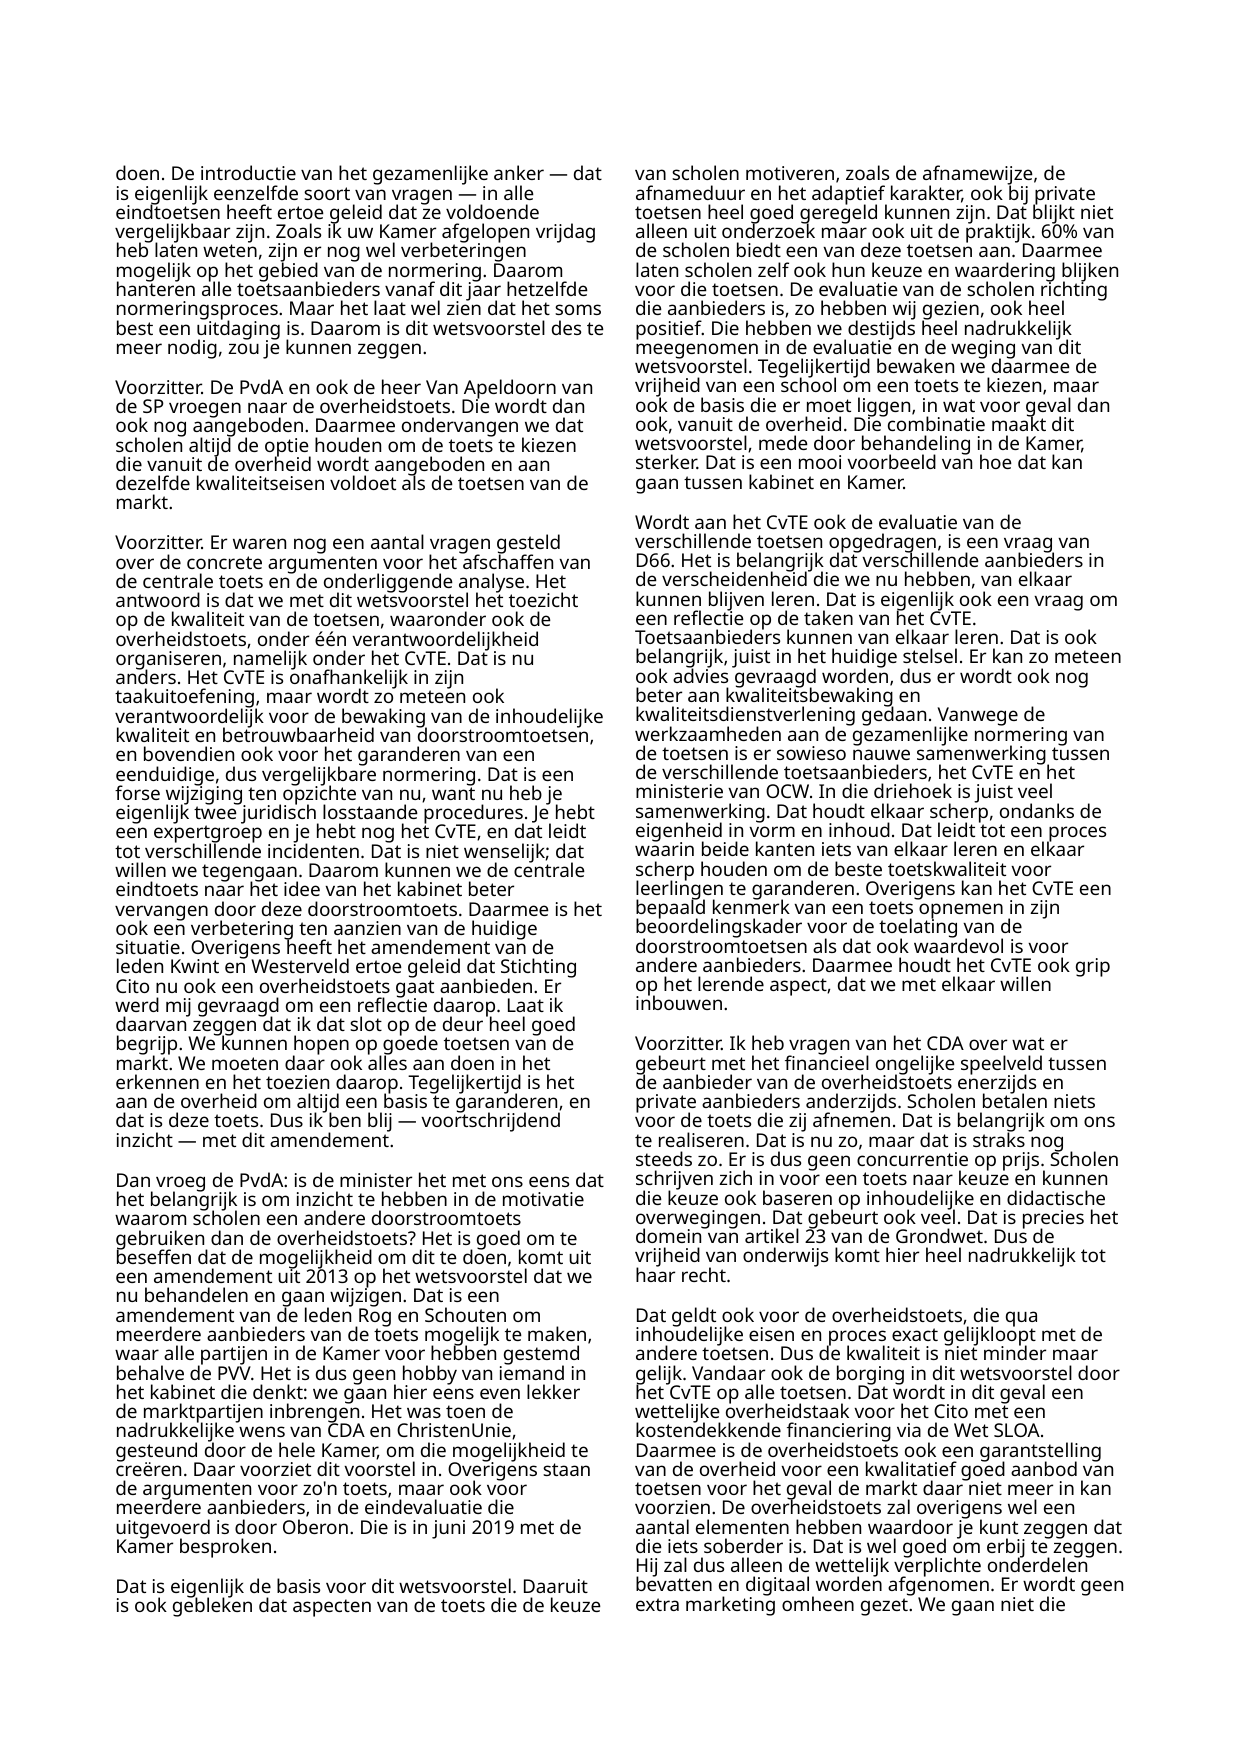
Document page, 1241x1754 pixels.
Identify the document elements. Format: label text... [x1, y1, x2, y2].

text Dan vroeg de PvdA: is de minister het met ons eens dat het belangrijk is om inzicht te hebben in de motivatie waarom scholen een andere doorstroomtoets gebruiken dan de overheidstoets? Het is goed om te beseffen dat de mogelijkheid om dit te doen, komt uit een amendement uit 2013 op het wetsvoorstel dat we nu behandelen en gaan wijzigen. Dat is een amendement van de leden Rog en Schouten om meerdere aanbieders van de toets mogelijk te maken, waar alle partijen in de Kamer voor hebben gestemd behalve de PVV. Het is dus geen hobby van iemand in het kabinet die denkt: we gaan hier eens even lekker de marktpartijen inbrengen. Het was toen de nadrukkelijke wens van CDA en ChristenUnie, gesteund door de hele Kamer, om die mogelijkheid te creëren. Daar voorziet dit voorstel in. Overigens staan de argumenten voor zo'n toets, maar ook voor meerdere aanbieders, in de eindevaluatie die uitgevoerd is door Oberon. Die is in juni 2019 met de Kamer besproken. [115, 1172, 605, 1557]
text Dat geldt ook voor de overheidstoets, die qua inhoudelijke eisen en proces exact gelijkloopt met de andere toetsen. Dus de kwaliteit is niet minder maar gelijk. Vandaar ook de borging in dit wetsvoorstel door het CvTE op alle toetsen. Dat wordt in dit geval een wettelijke overheidstaak voor het Cito met een kostendekkende financiering via de Wet SLOA. Daarmee is de overheidstoets ook een garantstelling van de overheid voor een kwalitatief goed aanbod van toetsen voor het geval de markt daar niet meer in kan voorzien. De overheidstoets zal overigens wel een aantal elementen hebben waardoor je kunt zeggen dat die iets soberder is. Dat is wel goed om erbij te zeggen. Hij zal dus alleen de wettelijk verplichte onderdelen bevatten en digitaal worden afgenomen. Er wordt geen extra marketing omheen gezet. We gaan niet die [635, 1307, 1125, 1615]
text van scholen motiveren, zoals de afnamewijze, de afnameduur en het adaptief karakter, ook bij private toetsen heel goed geregeld kunnen zijn. Dat blijkt niet alleen uit onderzoek maar ook uit de praktijk. 60% van de scholen biedt een van deze toetsen aan. Daarmee laten scholen zelf ook hun keuze en waardering blijken voor die toetsen. De evaluatie van de scholen richting die aanbieders is, zo hebben wij gezien, ook heel positief. Die hebben we destijds heel nadrukkelijk meegenomen in de evaluatie en de weging van dit wetsvoorstel. Tegelijkertijd bewaken we daarmee de vrijheid van een school om een toets te kiezen, maar ook de basis die er moet liggen, in wat voor geval dan ook, vanuit de overheid. Die combinatie maakt dit wetsvoorstel, mede door behandeling in de Kamer, sterker. Dat is een mooi voorbeeld van hoe dat kan gaan tussen kabinet en Kamer. [635, 165, 1125, 493]
text Voorzitter. Ik heb vragen van het CDA over wat er gebeurt met het financieel ongelijke speelveld tussen de aanbieder van de overheidstoets enerzijds en private aanbieders anderzijds. Scholen betalen niets voor de toets die zij afnemen. Dat is belangrijk om ons te realiseren. Dat is nu zo, maar dat is straks nog steeds zo. Er is dus geen concurrentie op prijs. Scholen schrijven zich in voor een toets naar keuze en kunnen die keuze ook baseren op inhoudelijke en didactische overwegingen. Dat gebeurt ook veel. Dat is precies het domein van artikel 23 van de Grondwet. Dus de vrijheid van onderwijs komt hier heel nadrukkelijk tot haar recht. [635, 1035, 1125, 1286]
text Wordt aan het CvTE ook de evaluatie van de verschillende toetsen opgedragen, is een vraag van D66. Het is belangrijk dat verschillende aanbieders in de verscheidenheid die we nu hebben, van elkaar kunnen blijven leren. Dat is eigenlijk ook een vraag om een reflectie op de taken van het CvTE. Toetsaanbieders kunnen van elkaar leren. Dat is ook belangrijk, juist in het huidige stelsel. Er kan zo meteen ook advies gevraagd worden, dus er wordt ook nog beter aan kwaliteitsbewaking en kwaliteitsdienstverlening gedaan. Vanwege de werkzaamheden aan de gezamenlijke normering van de toetsen is er sowieso nauwe samenwerking tussen de verschillende toetsaanbieders, het CvTE en het ministerie van OCW. In die driehoek is juist veel samenwerking. Dat houdt elkaar scherp, ondanks de eigenheid in vorm en inhoud. Dat leidt tot een proces waarin beide kanten iets van elkaar leren en elkaar scherp houden om de beste toetskwaliteit voor leerlingen te garanderen. Overigens kan het CvTE een bepaald kenmerk van een toets opnemen in zijn beoordelingskader voor de toelating van de doorstroomtoetsen als dat ook waardevol is voor andere aanbieders. Daarmee houdt het CvTE ook grip op het lerende aspect, dat we met elkaar willen inbouwen. [635, 514, 1125, 1015]
text Dat is eigenlijk de basis voor dit wetsvoorstel. Daaruit is ook gebleken dat aspecten van de toets die de keuze [115, 1578, 605, 1616]
text doen. De introductie van het gezamenlijke anker — dat is eigenlijk eenzelfde soort van vragen — in alle eindtoetsen heeft ertoe geleid dat ze voldoende vergelijkbaar zijn. Zoals ik uw Kamer afgelopen vrijdag heb laten weten, zijn er nog wel verbeteringen mogelijk op het gebied van de normering. Daarom hanteren alle toetsaanbieders vanaf dit jaar hetzelfde normeringsproces. Maar het laat wel zien dat het soms best een uitdaging is. Daarom is dit wetsvoorstel des te meer nodig, zou je kunnen zeggen. [115, 165, 605, 358]
text Voorzitter. Er waren nog een aantal vragen gesteld over de concrete argumenten voor het afschaffen van de centrale toets en de onderliggende analyse. Het antwoord is dat we met dit wetsvoorstel het toezicht op de kwaliteit van de toetsen, waaronder ook de overheidstoets, onder één verantwoordelijkheid organiseren, namelijk onder het CvTE. Dat is nu anders. Het CvTE is onafhankelijk in zijn taakuitoefening, maar wordt zo meteen ook verantwoordelijk voor de bewaking van de inhoudelijke kwaliteit en betrouwbaarheid van doorstroomtoetsen, en bovendien ook voor het garanderen van een eenduidige, dus vergelijkbare normering. Dat is een forse wijziging ten opzichte van nu, want nu heb je eigenlijk twee juridisch losstaande procedures. Je hebt een expertgroep en je hebt nog het CvTE, en dat leidt tot verschillende incidenten. Dat is niet wenselijk; dat willen we tegengaan. Daarom kunnen we de centrale eindtoets naar het idee van het kabinet beter vervangen door deze doorstroomtoets. Daarmee is het ook een verbetering ten aanzien van de huidige situatie. Overigens heeft het amendement van de leden Kwint en Westerveld ertoe geleid dat Stichting Cito nu ook een overheidstoets gaat aanbieden. Er werd mij gevraagd om een reflectie daarop. Laat ik daarvan zeggen dat ik dat slot op de deur heel goed begrijp. We kunnen hopen op goede toetsen van de markt. We moeten daar ook alles aan doen in het erkennen en het toezien daarop. Tegelijkertijd is het aan de overheid om altijd een basis te garanderen, en dat is deze toets. Dus ik ben blij — voortschrijdend inzicht — met dit amendement. [115, 534, 605, 1151]
text Voorzitter. De PvdA en ook de heer Van Apeldoorn van de SP vroegen naar de overheidstoets. Die wordt dan ook nog aangeboden. Daarmee ondervangen we dat scholen altijd de optie houden om de toets te kiezen die vanuit de overheid wordt aangeboden en aan dezelfde kwaliteitseisen voldoet als de toetsen van de markt. [115, 379, 605, 514]
